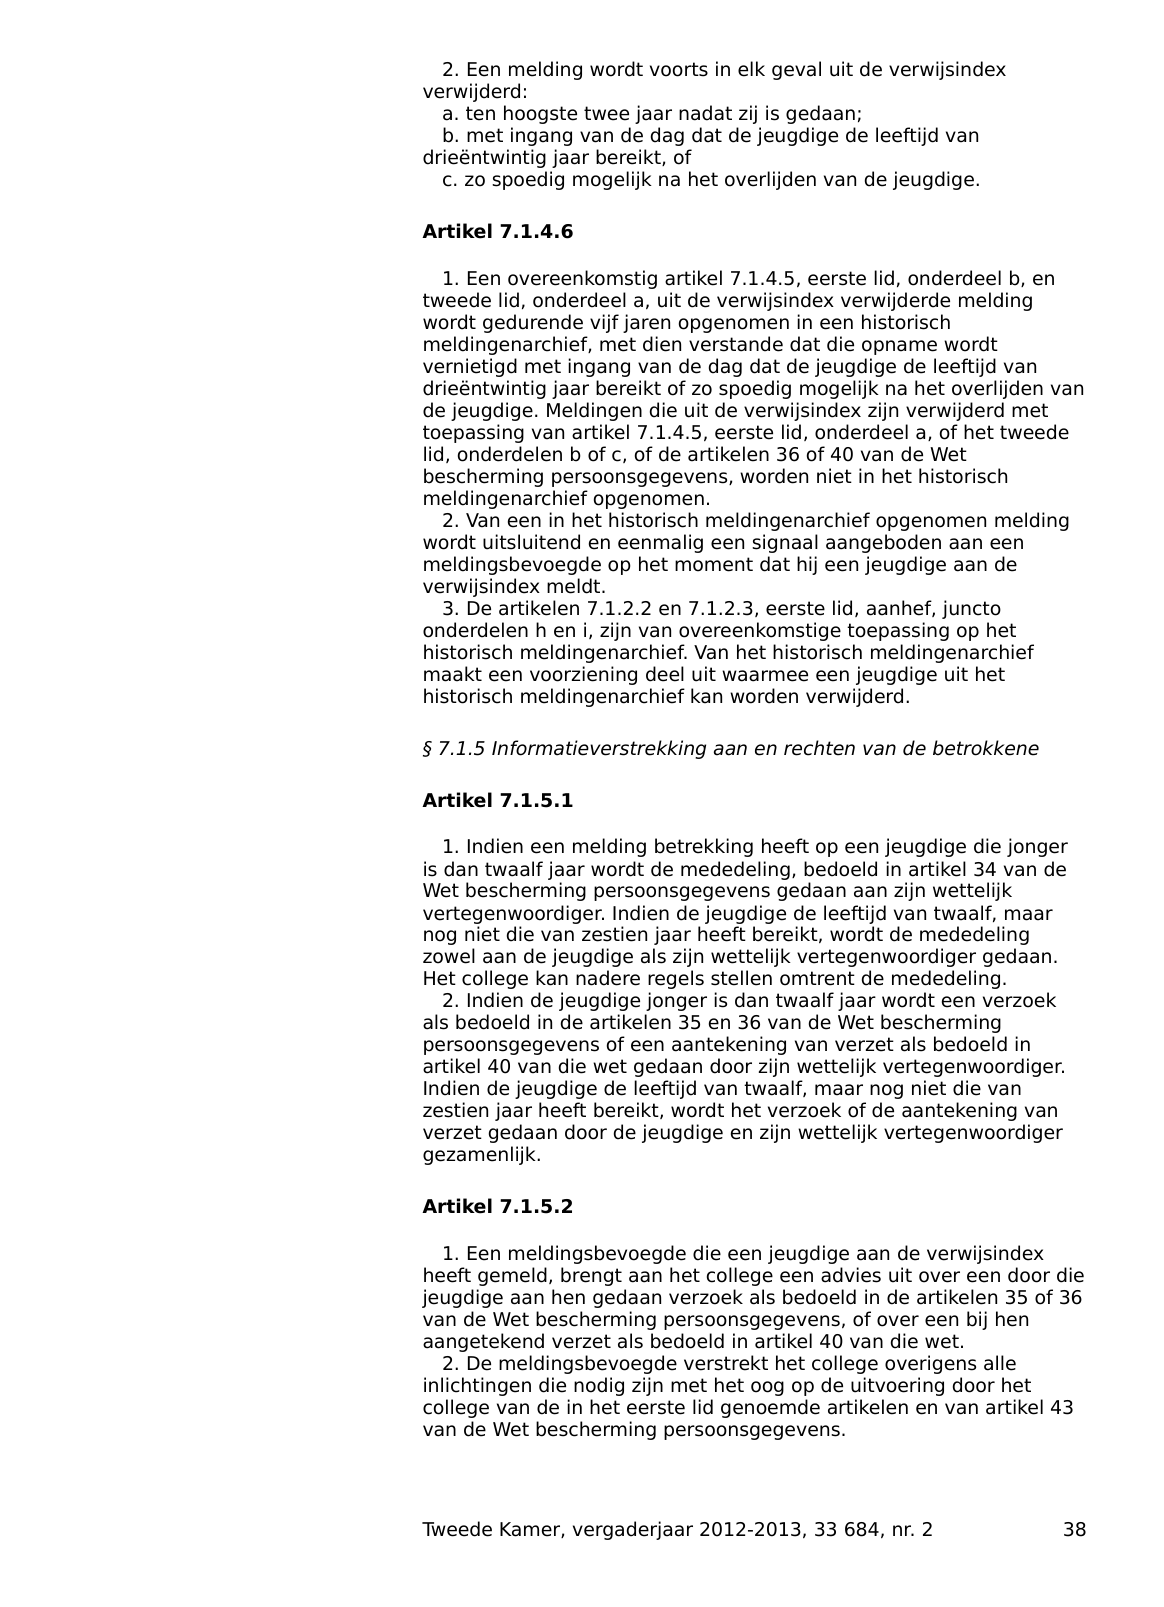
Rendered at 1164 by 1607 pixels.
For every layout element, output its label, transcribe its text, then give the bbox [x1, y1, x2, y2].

text c. zo spoedig mogelijk na het overlijden van de jeugdige. [422, 169, 1087, 191]
text 2. Indien de jeugdige jonger is dan twaalf jaar wordt een verzoek als bedoeld in de artikelen 35 en 36 van de Wet bescherming persoonsgegevens of een aantekening van verzet als bedoeld in artikel 40 van die wet gedaan door zijn wettelijk vertegenwoordiger. Indien de jeugdige de leeftijd van twaalf, maar nog niet die van zestien jaar heeft bereikt, wordt het verzoek of de aantekening van verzet gedaan door de jeugdige en zijn wettelijk vertegenwoordiger gezamenlijk. [422, 990, 1087, 1166]
text 1. Een meldingsbevoegde die een jeugdige aan de verwijsindex heeft gemeld, brengt aan het college een advies uit over een door die jeugdige aan hen gedaan verzoek als bedoeld in de artikelen 35 of 36 van de Wet bescherming persoonsgegevens, of over een bij hen aangetekend verzet als bedoeld in artikel 40 van die wet. [422, 1243, 1087, 1353]
subtitle Artikel 7.1.4.6 [422, 221, 1087, 243]
subtitle Artikel 7.1.5.1 [422, 789, 1087, 811]
text 3. De artikelen 7.1.2.2 en 7.1.2.3, eerste lid, aanhef, juncto onderdelen h en i, zijn van overeenkomstige toepassing op het historisch meldingenarchief. Van het historisch meldingenarchief maakt een voorziening deel uit waarmee een jeugdige uit het historisch meldingenarchief kan worden verwijderd. [422, 598, 1087, 707]
text 2. Een melding wordt voorts in elk geval uit de verwijsindex verwijderd: [422, 59, 1087, 103]
text 1. Indien een melding betrekking heeft op een jeugdige die jonger is dan twaalf jaar wordt de mededeling, bedoeld in artikel 34 van de Wet bescherming persoonsgegevens gedaan aan zijn wettelijk vertegenwoordiger. Indien de jeugdige de leeftijd van twaalf, maar nog niet die van zestien jaar heeft bereikt, wordt de mededeling zowel aan de jeugdige als zijn wettelijk vertegenwoordiger gedaan. Het college kan nadere regels stellen omtrent de mededeling. [422, 836, 1087, 990]
subtitle § 7.1.5 Informatieverstrekking aan en rechten van de betrokkene [422, 737, 1087, 759]
text 2. De meldingsbevoegde verstrekt het college overigens alle inlichtingen die nodig zijn met het oog op de uitvoering door het college van de in het eerste lid genoemde artikelen en van artikel 43 van de Wet bescherming persoonsgegevens. [422, 1353, 1087, 1441]
subtitle Artikel 7.1.5.2 [422, 1196, 1087, 1218]
text 1. Een overeenkomstig artikel 7.1.4.5, eerste lid, onderdeel b, en tweede lid, onderdeel a, uit de verwijsindex verwijderde melding wordt gedurende vijf jaren opgenomen in een historisch meldingenarchief, met dien verstande dat die opname wordt vernietigd met ingang van de dag dat de jeugdige de leeftijd van drieëntwintig jaar bereikt of zo spoedig mogelijk na het overlijden van de jeugdige. Meldingen die uit de verwijsindex zijn verwijderd met toepassing van artikel 7.1.4.5, eerste lid, onderdeel a, of het tweede lid, onderdelen b of c, of de artikelen 36 of 40 van de Wet bescherming persoonsgegevens, worden niet in het historisch meldingenarchief opgenomen. [422, 268, 1087, 510]
text b. met ingang van de dag dat de jeugdige de leeftijd van drieëntwintig jaar bereikt, of [422, 125, 1087, 169]
text a. ten hoogste twee jaar nadat zij is gedaan; [422, 103, 1087, 125]
text 2. Van een in het historisch meldingenarchief opgenomen melding wordt uitsluitend en eenmalig een signaal aangeboden aan een meldingsbevoegde op het moment dat hij een jeugdige aan de verwijsindex meldt. [422, 510, 1087, 598]
